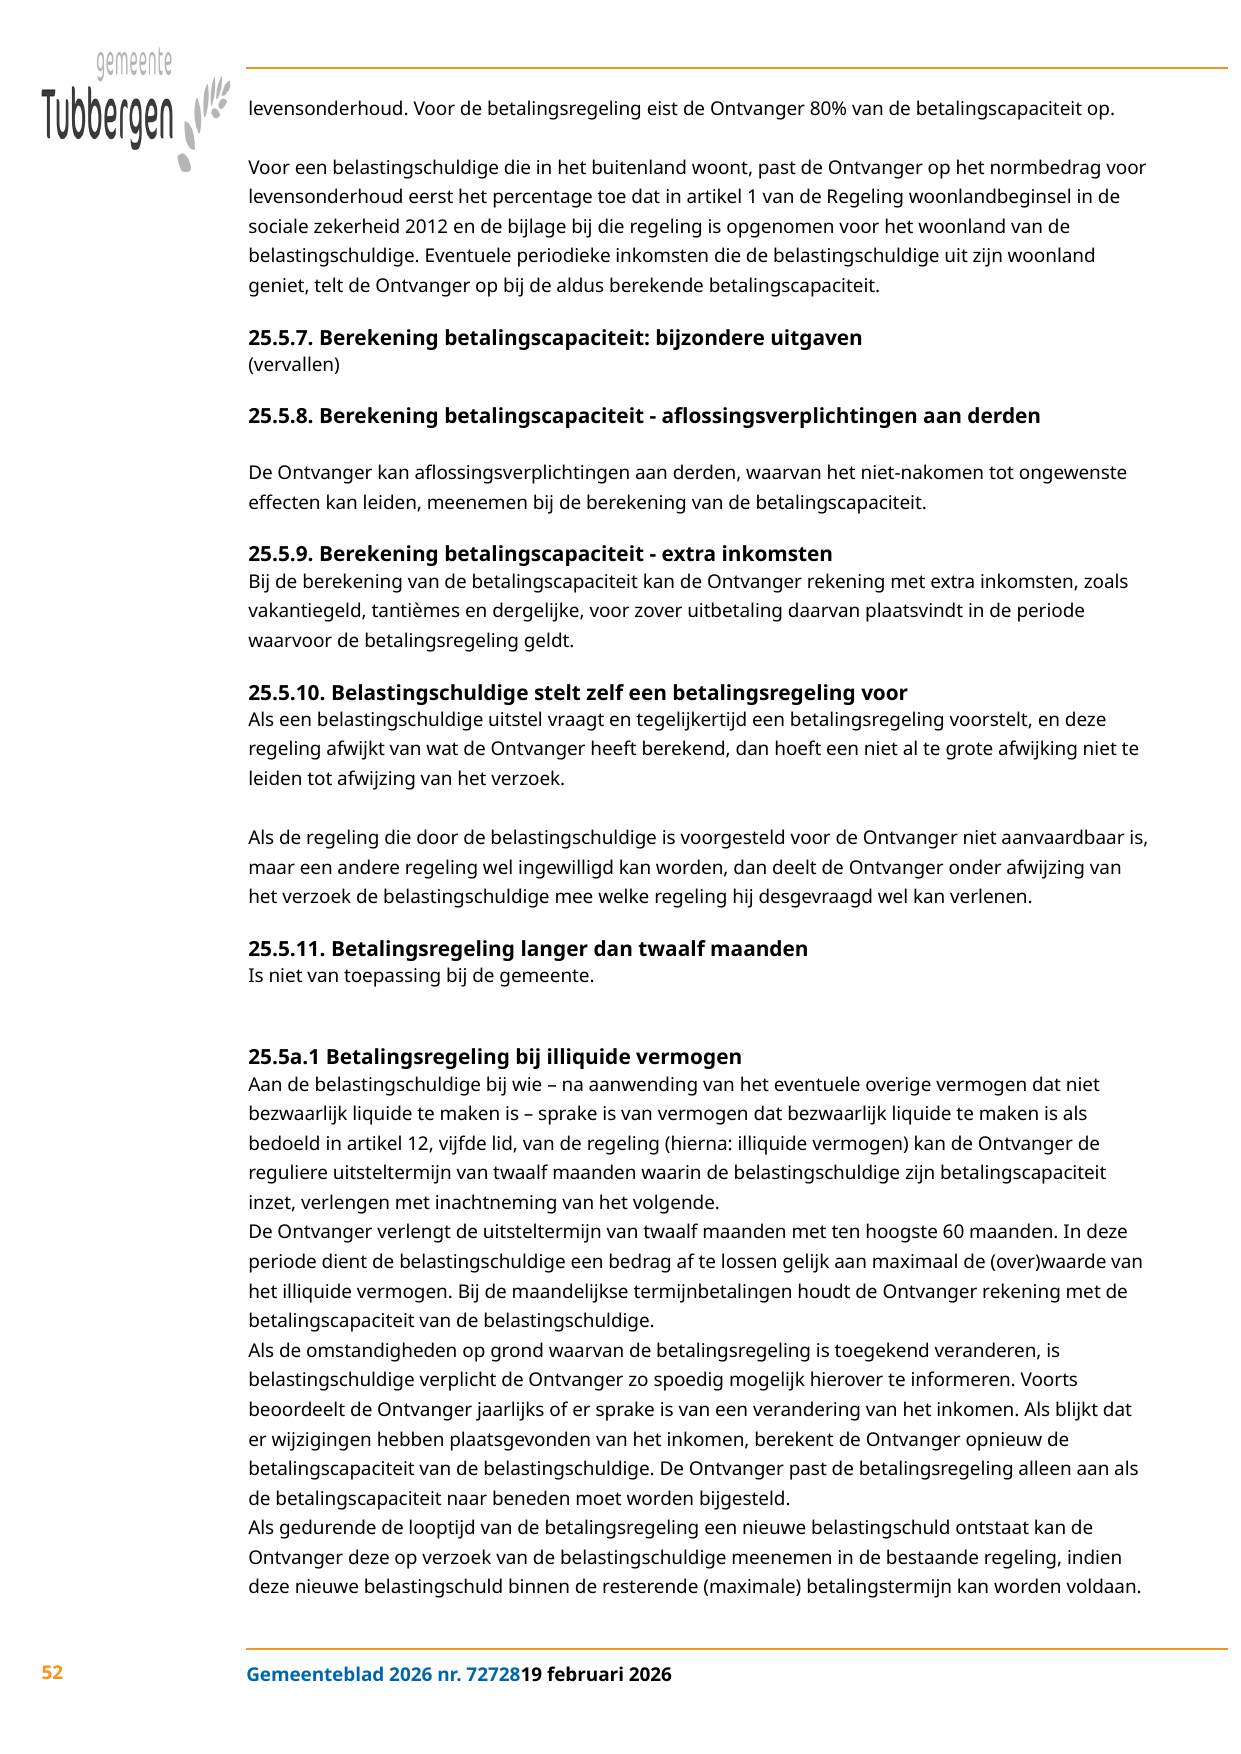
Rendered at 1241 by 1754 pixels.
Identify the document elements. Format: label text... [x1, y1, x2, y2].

picture [41, 47, 231, 172]
text De Ontvanger verlengt de uitsteltermijn van twaalf maanden met ten hoogste 60 maanden. In deze periode dient de belastingschuldige een bedrag af te lossen gelijk aan maximaal de (over)waarde van het illiquide vermogen. Bij de maandelijkse termijnbetalingen houdt de Ontvanger rekening met de betalingscapaciteit van de belastingschuldige. [248, 1219, 1152, 1333]
text levensonderhoud. Voor de betalingsregeling eist de Ontvanger 80% van de betalingscapaciteit op. [248, 95, 1152, 121]
text Bij de berekening van de betalingscapaciteit kan de Ontvanger rekening met extra inkomsten, zoals vakantiegeld, tantièmes en dergelijke, voor zover uitbetaling daarvan plaatsvindt in de periode waarvoor de betalingsregeling geldt. [248, 568, 1152, 653]
text 25.5.11. Betalingsregeling langer dan twaalf maanden [248, 934, 1152, 962]
text Als de omstandigheden op grond waarvan de betalingsregeling is toegekend veranderen, is belastingschuldige verplicht de Ontvanger zo spoedig mogelijk hierover te informeren. Voorts beoordeelt de Ontvanger jaarlijks of er sprake is van een verandering van het inkomen. Als blijkt dat er wijzigingen hebben plaatsgevonden van het inkomen, berekent de Ontvanger opnieuw de betalingscapaciteit van de belastingschuldige. De Ontvanger past de betalingsregeling alleen aan als de betalingscapaciteit naar beneden moet worden bijgesteld. [248, 1337, 1152, 1511]
text (vervallen) [248, 351, 1152, 377]
text 25.5.8. Berekening betalingscapaciteit - aflossingsverplichtingen aan derden [248, 402, 1152, 430]
text 25.5a.1 Betalingsregeling bij illiquide vermogen [248, 1042, 1152, 1071]
text Als gedurende de looptijd van de betalingsregeling een nieuwe belastingschuld ontstaat kan de Ontvanger deze op verzoek van de belastingschuldige meenemen in de bestaande regeling, indien deze nieuwe belastingschuld binnen de resterende (maximale) betalingstermijn kan worden voldaan. [248, 1514, 1152, 1599]
text Is niet van toepassing bij de gemeente. [248, 962, 1152, 988]
text Als een belastingschuldige uitstel vraagt en tegelijkertijd een betalingsregeling voorstelt, en deze regeling afwijkt van wat de Ontvanger heeft berekend, dan hoeft een niet al te grote afwijking niet te leiden tot afwijzing van het verzoek. [248, 706, 1152, 791]
text De Ontvanger kan aflossingsverplichtingen aan derden, waarvan het niet-nakomen tot ongewenste effecten kan leiden, meenemen bij de berekening van de betalingscapaciteit. [248, 459, 1152, 515]
text 25.5.7. Berekening betalingscapaciteit: bijzondere uitgaven [248, 323, 1152, 351]
text Voor een belastingschuldige die in het buitenland woont, past de Ontvanger op het normbedrag voor levensonderhoud eerst het percentage toe dat in artikel 1 van de Regeling woonlandbeginsel in de sociale zekerheid 2012 en de bijlage bij die regeling is opgenomen voor het woonland van de belastingschuldige. Eventuele periodieke inkomsten die de belastingschuldige uit zijn woonland geniet, telt de Ontvanger op bij de aldus berekende betalingscapaciteit. [248, 154, 1152, 298]
text 25.5.9. Berekening betalingscapaciteit - extra inkomsten [248, 539, 1152, 568]
text Als de regeling die door de belastingschuldige is voorgesteld voor de Ontvanger niet aanvaardbaar is, maar een andere regeling wel ingewilligd kan worden, dan deelt de Ontvanger onder afwijzing van het verzoek de belastingschuldige mee welke regeling hij desgevraagd wel kan verlenen. [248, 824, 1152, 909]
text 25.5.10. Belastingschuldige stelt zelf een betalingsregeling voor [248, 678, 1152, 706]
text Aan de belastingschuldige bij wie – na aanwending van het eventuele overige vermogen dat niet bezwaarlijk liquide te maken is – sprake is van vermogen dat bezwaarlijk liquide te maken is als bedoeld in artikel 12, vijfde lid, van de regeling (hierna: illiquide vermogen) kan de Ontvanger de reguliere uitsteltermijn van twaalf maanden waarin de belastingschuldige zijn betalingscapaciteit inzet, verlengen met inachtneming van het volgende. [248, 1071, 1152, 1215]
